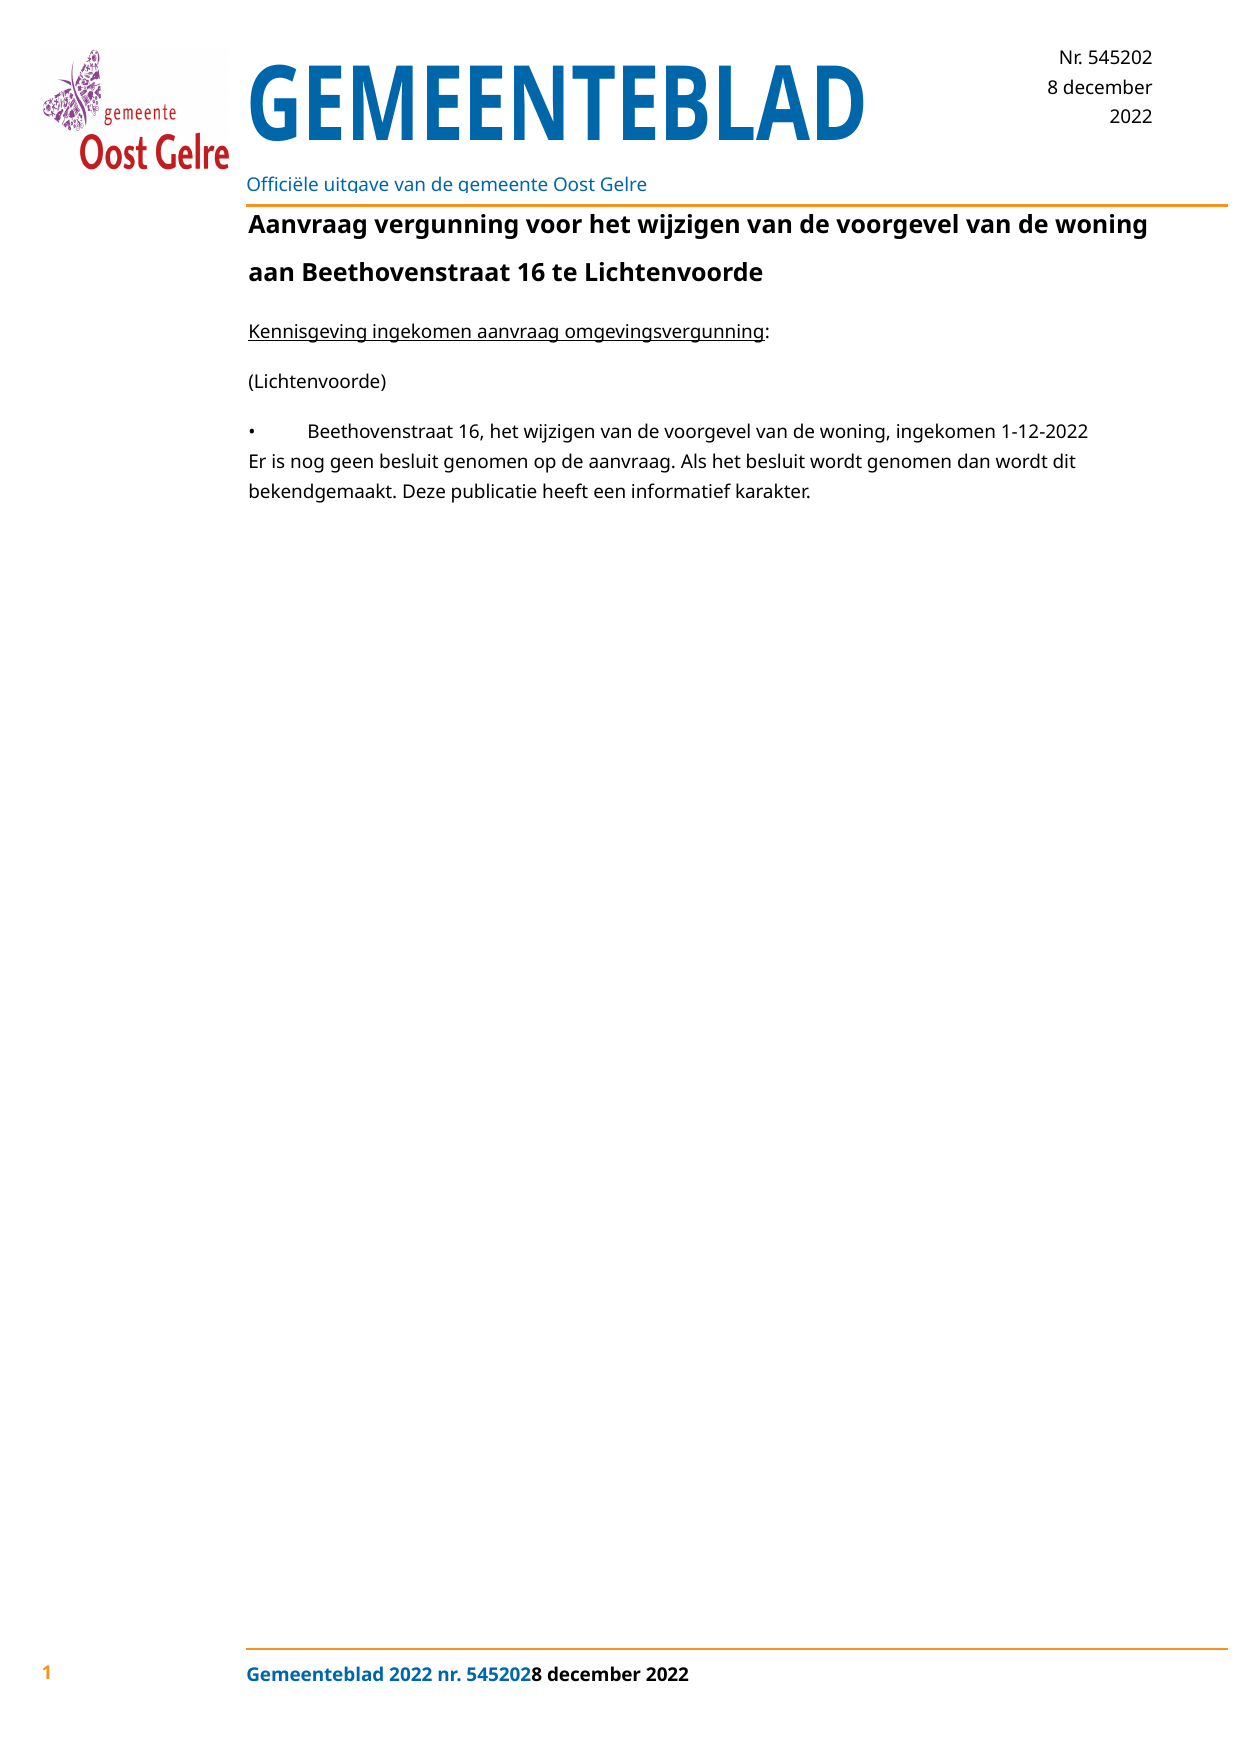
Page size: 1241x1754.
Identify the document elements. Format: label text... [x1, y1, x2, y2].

text Kennisgeving ingekomen aanvraag omgevingsvergunning: [248, 318, 1152, 344]
picture [41, 47, 231, 172]
list Beethovenstraat 16, het wijzigen van de voorgevel van de woning, ingekomen 1-12-2022 [248, 419, 1152, 444]
text Er is nog geen besluit genomen op de aanvraag. Als het besluit wordt genomen dan wordt dit bekendgemaakt. Deze publicatie heeft een informatief karakter. [248, 448, 1152, 504]
text Aanvraag vergunning voor het wijzigen van de voorgevel van de woning aan Beethovenstraat 16 te Lichtenvoorde [248, 207, 1152, 288]
text (Lichtenvoorde) [248, 368, 1152, 394]
